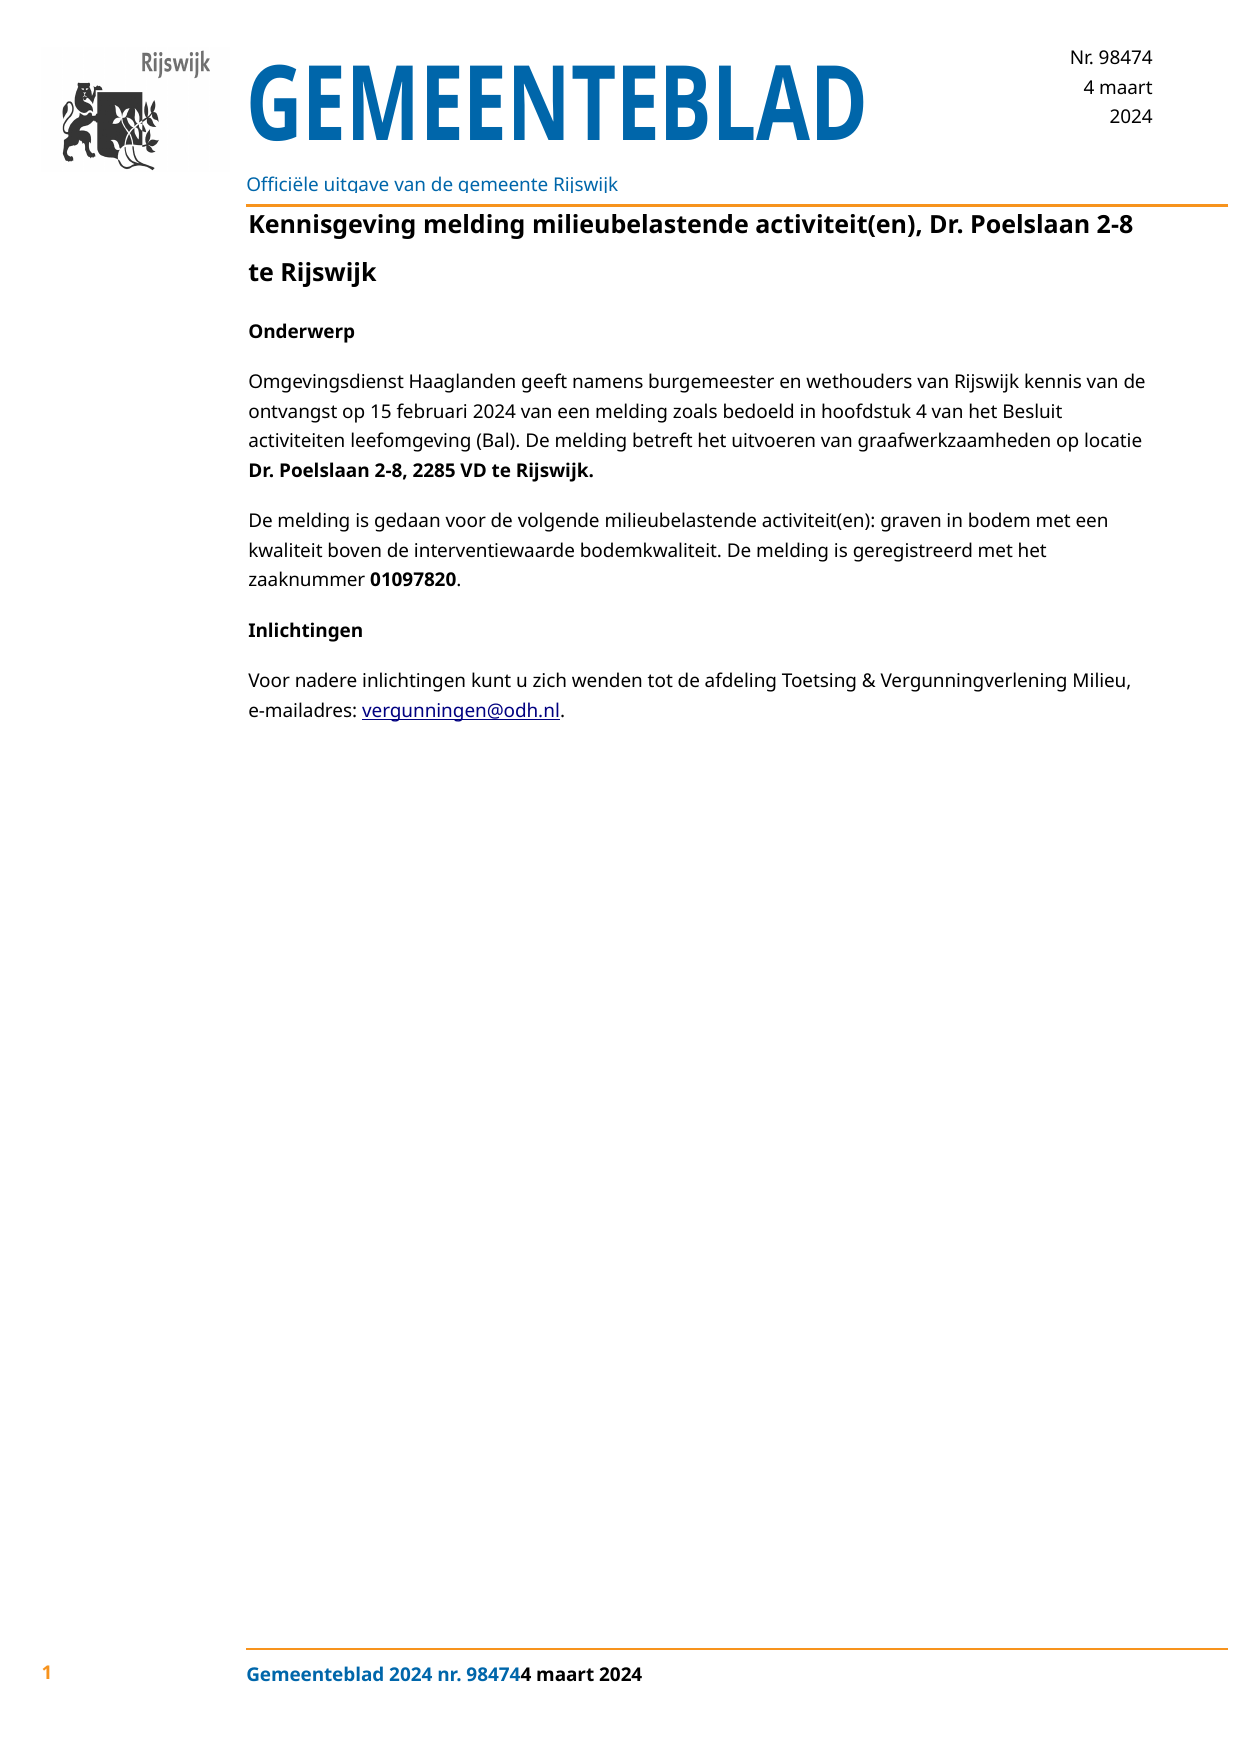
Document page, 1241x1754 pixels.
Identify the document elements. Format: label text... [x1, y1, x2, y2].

text Onderwerp [248, 318, 1152, 344]
picture [41, 47, 231, 172]
text Kennisgeving melding milieubelastende activiteit(en), Dr. Poelslaan 2-8 te Rijswijk [248, 207, 1152, 288]
text Omgevingsdienst Haaglanden geeft namens burgemeester en wethouders van Rijswijk kennis van de ontvangst op 15 februari 2024 van een melding zoals bedoeld in hoofdstuk 4 van het Besluit activiteiten leefomgeving (Bal). De melding betreft het uitvoeren van graafwerkzaamheden op locatie Dr. Poelslaan 2-8, 2285 VD te Rijswijk. [248, 368, 1152, 483]
text De melding is gedaan voor de volgende milieubelastende activiteit(en): graven in bodem met een kwaliteit boven de interventiewaarde bodemkwaliteit. De melding is geregistreerd met het zaaknummer 01097820. [248, 507, 1152, 592]
text Voor nadere inlichtingen kunt u zich wenden tot de afdeling Toetsing & Vergunningverlening Milieu, e-mailadres: vergunningen@odh.nl. [248, 667, 1152, 723]
text Inlichtingen [248, 617, 1152, 643]
